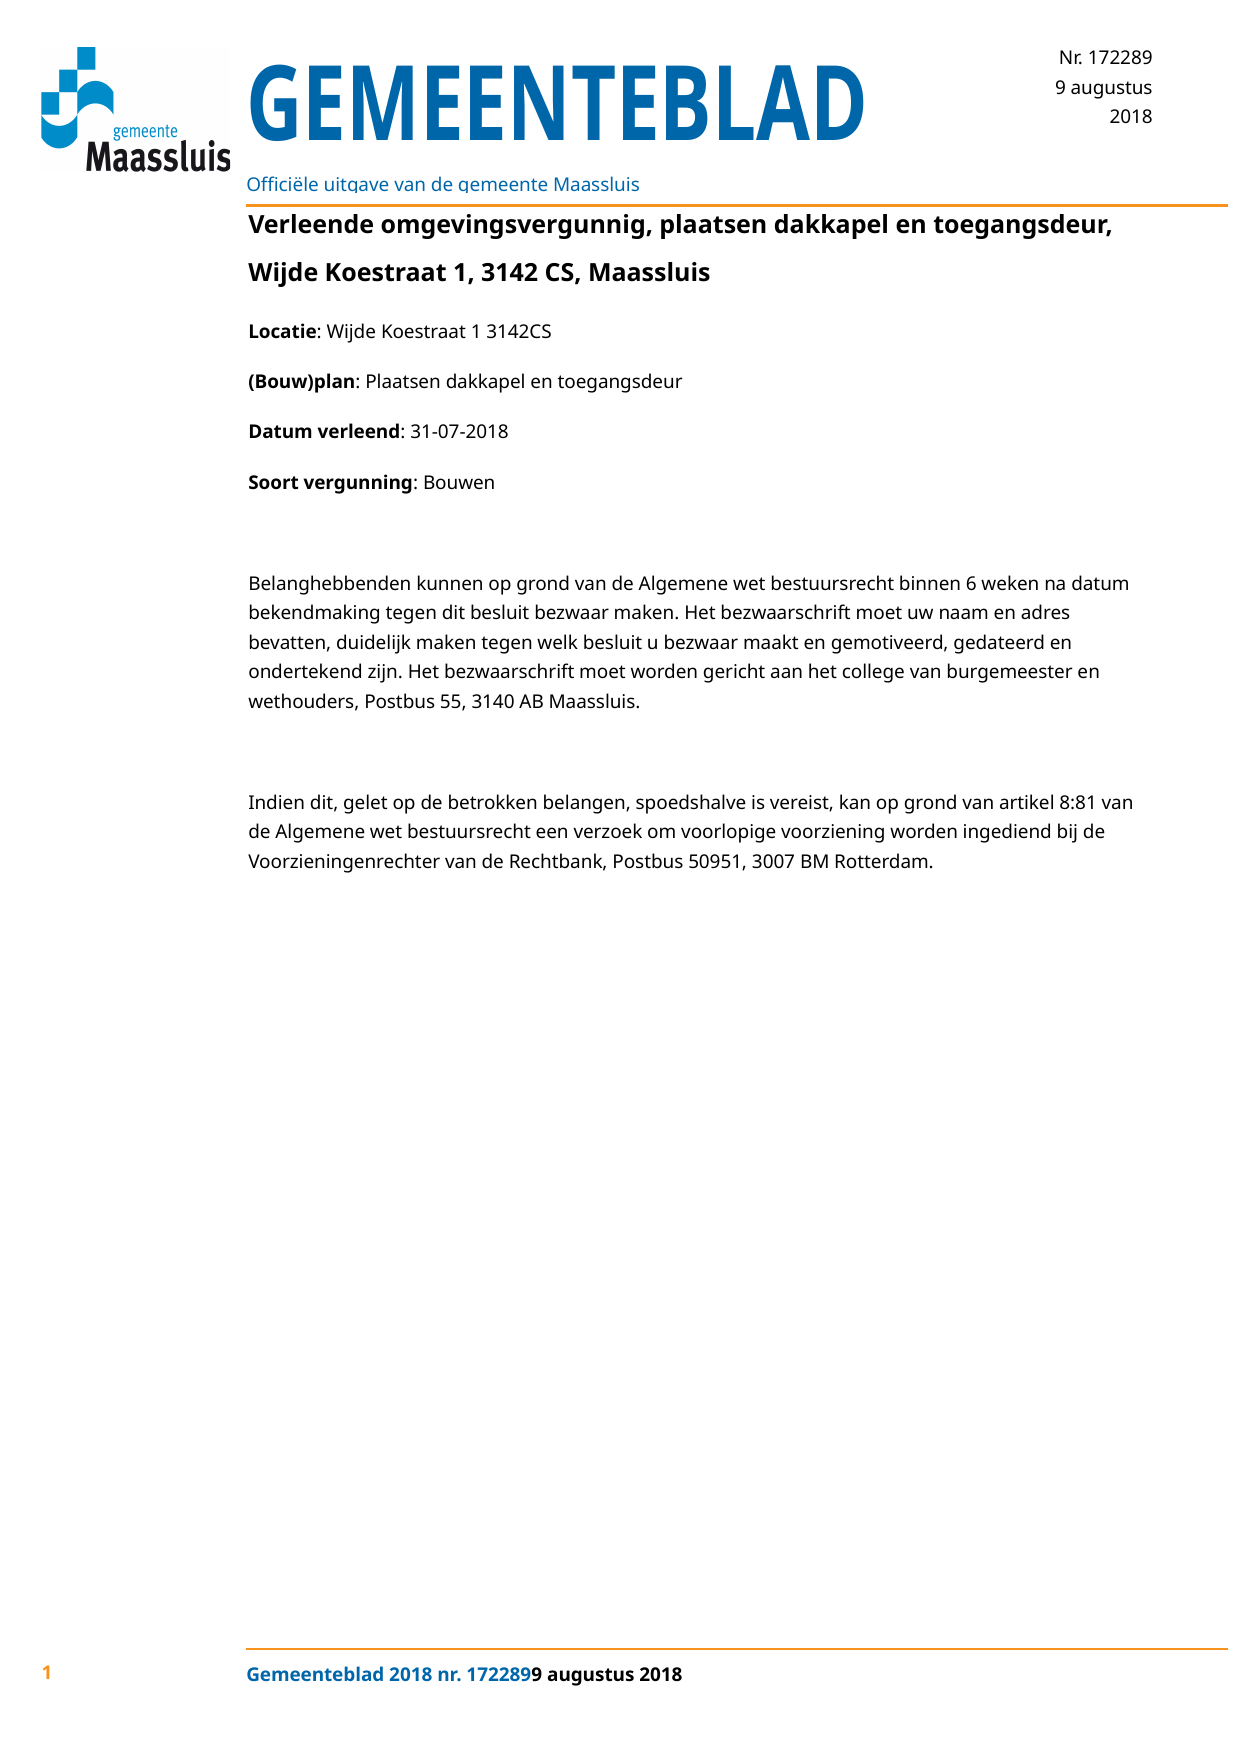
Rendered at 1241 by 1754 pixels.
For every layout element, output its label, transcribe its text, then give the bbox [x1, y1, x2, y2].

picture [41, 47, 231, 172]
text Indien dit, gelet op de betrokken belangen, spoedshalve is vereist, kan op grond van artikel 8:81 van de Algemene wet bestuursrecht een verzoek om voorlopige voorziening worden ingediend bij de Voorzieningenrechter van de Rechtbank, Postbus 50951, 3007 BM Rotterdam. [248, 789, 1152, 874]
text Belanghebbenden kunnen op grond van de Algemene wet bestuursrecht binnen 6 weken na datum bekendmaking tegen dit besluit bezwaar maken. Het bezwaarschrift moet uw naam en adres bevatten, duidelijk maken tegen welk besluit u bezwaar maakt en gemotiveerd, gedateerd en ondertekend zijn. Het bezwaarschrift moet worden gericht aan het college van burgemeester en wethouders, Postbus 55, 3140 AB Maassluis. [248, 570, 1152, 714]
text Soort vergunning: Bouwen [248, 469, 1152, 495]
picture [41, 47, 77, 92]
text Datum verleend: 31-07-2018 [248, 419, 1152, 444]
text (Bouw)plan: Plaatsen dakkapel en toegangsdeur [248, 368, 1152, 394]
text Locatie: Wijde Koestraat 1 3142CS [248, 318, 1152, 344]
text Verleende omgevingsvergunnig, plaatsen dakkapel en toegangsdeur, Wijde Koestraat 1, 3142 CS, Maassluis [248, 207, 1152, 288]
